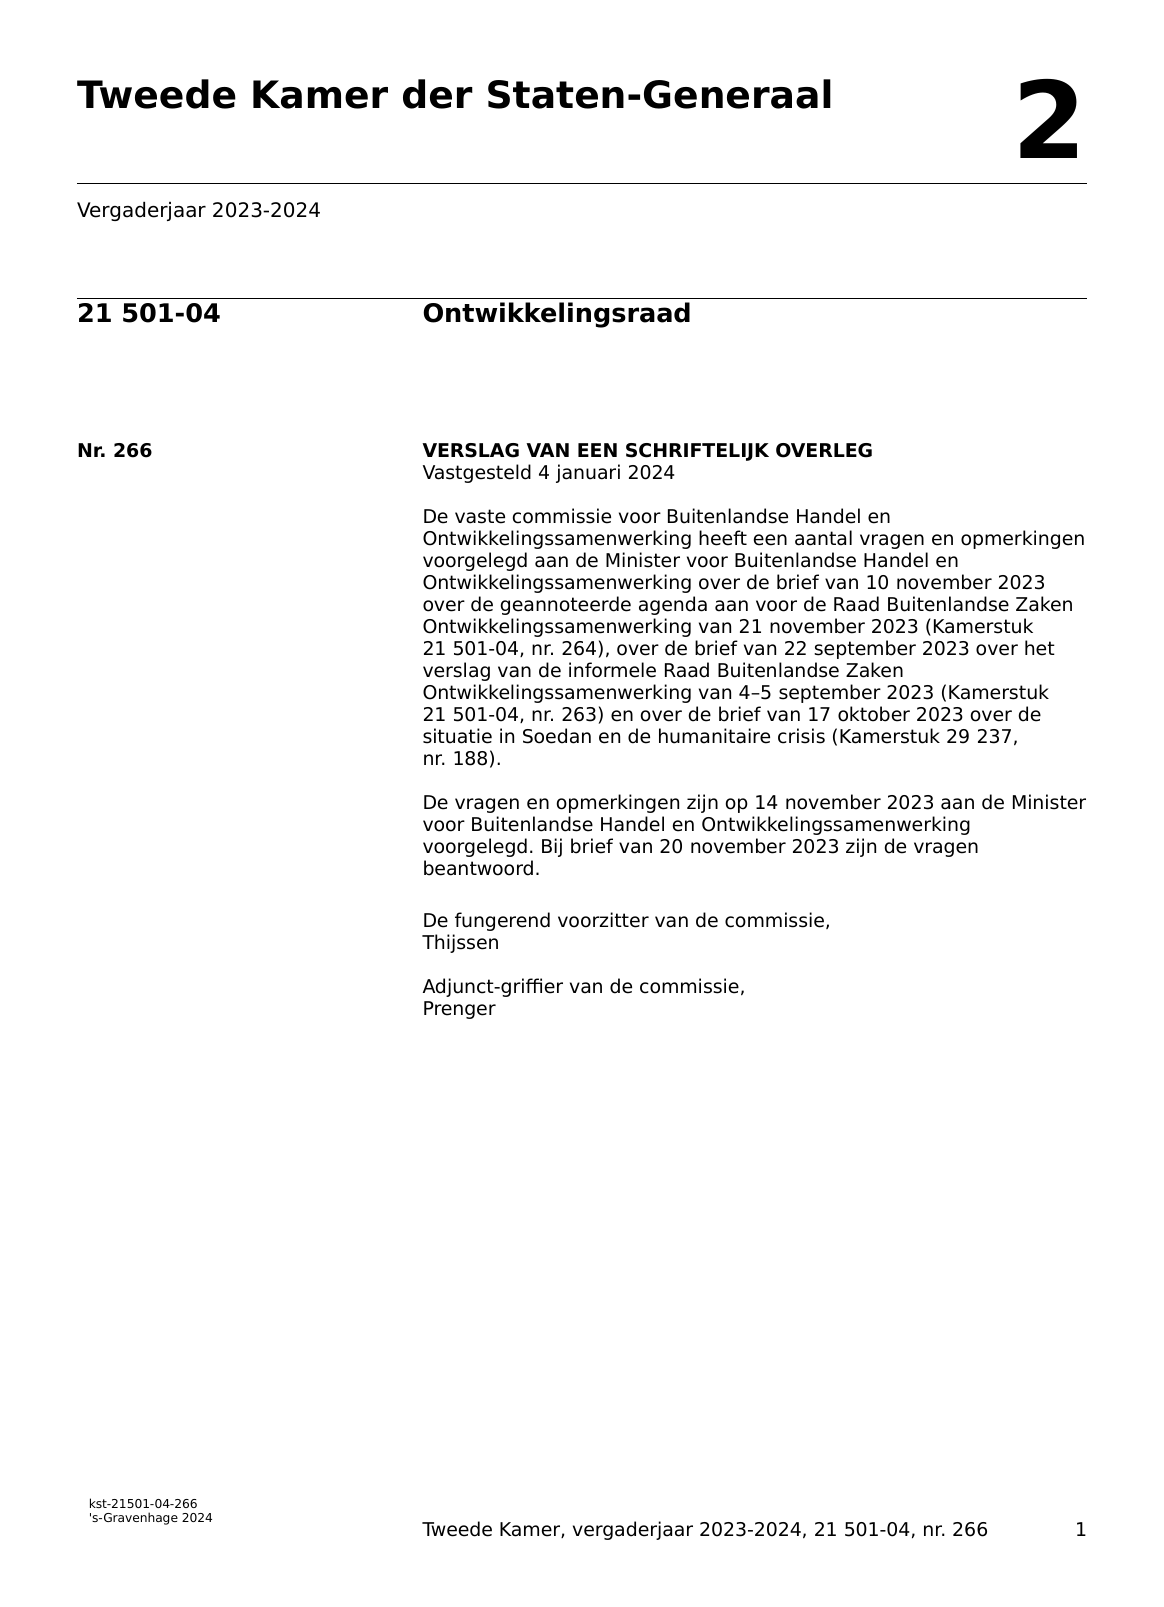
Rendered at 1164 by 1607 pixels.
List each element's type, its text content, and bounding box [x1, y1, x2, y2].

text Vastgesteld 4 januari 2024 [422, 462, 1087, 484]
text De fungerend voorzitter van de commissie, Thijssen [422, 910, 1087, 954]
table_header 2 [886, 59, 1087, 183]
table_cell Vergaderjaar 2023-2024 [77, 184, 1087, 298]
text De vragen en opmerkingen zijn op 14 november 2023 aan de Minister voor Buitenlandse Handel en Ontwikkelingssamenwerking voorgelegd. Bij brief van 20 november 2023 zijn de vragen beantwoord. [422, 792, 1087, 880]
subtitle Nr. 266 VERSLAG VAN EEN SCHRIFTELIJK OVERLEG [77, 440, 1087, 462]
subtitle 21 501-04 Ontwikkelingsraad [77, 299, 1087, 329]
text Adjunct-griffier van de commissie, Prenger [422, 976, 1087, 1020]
table_header Tweede Kamer der Staten-Generaal [77, 59, 886, 183]
text De vaste commissie voor Buitenlandse Handel en Ontwikkelingssamenwerking heeft een aantal vragen en opmerkingen voorgelegd aan de Minister voor Buitenlandse Handel en Ontwikkelingssamenwerking over de brief van 10 november 2023 over de geannoteerde agenda aan voor de Raad Buitenlandse Zaken Ontwikkelingssamenwerking van 21 november 2023 (Kamerstuk 21 501-04, nr. 264), over de brief van 22 september 2023 over het verslag van de informele Raad Buitenlandse Zaken Ontwikkelingssamenwerking van 4–5 september 2023 (Kamerstuk 21 501-04, nr. 263) en over de brief van 17 oktober 2023 over de situatie in Soedan en de humanitaire crisis (Kamerstuk 29 237, nr. 188). [422, 506, 1087, 769]
text kst-21501-04-266 [88, 1497, 323, 1511]
text 's-Gravenhage 2024 [88, 1511, 323, 1525]
